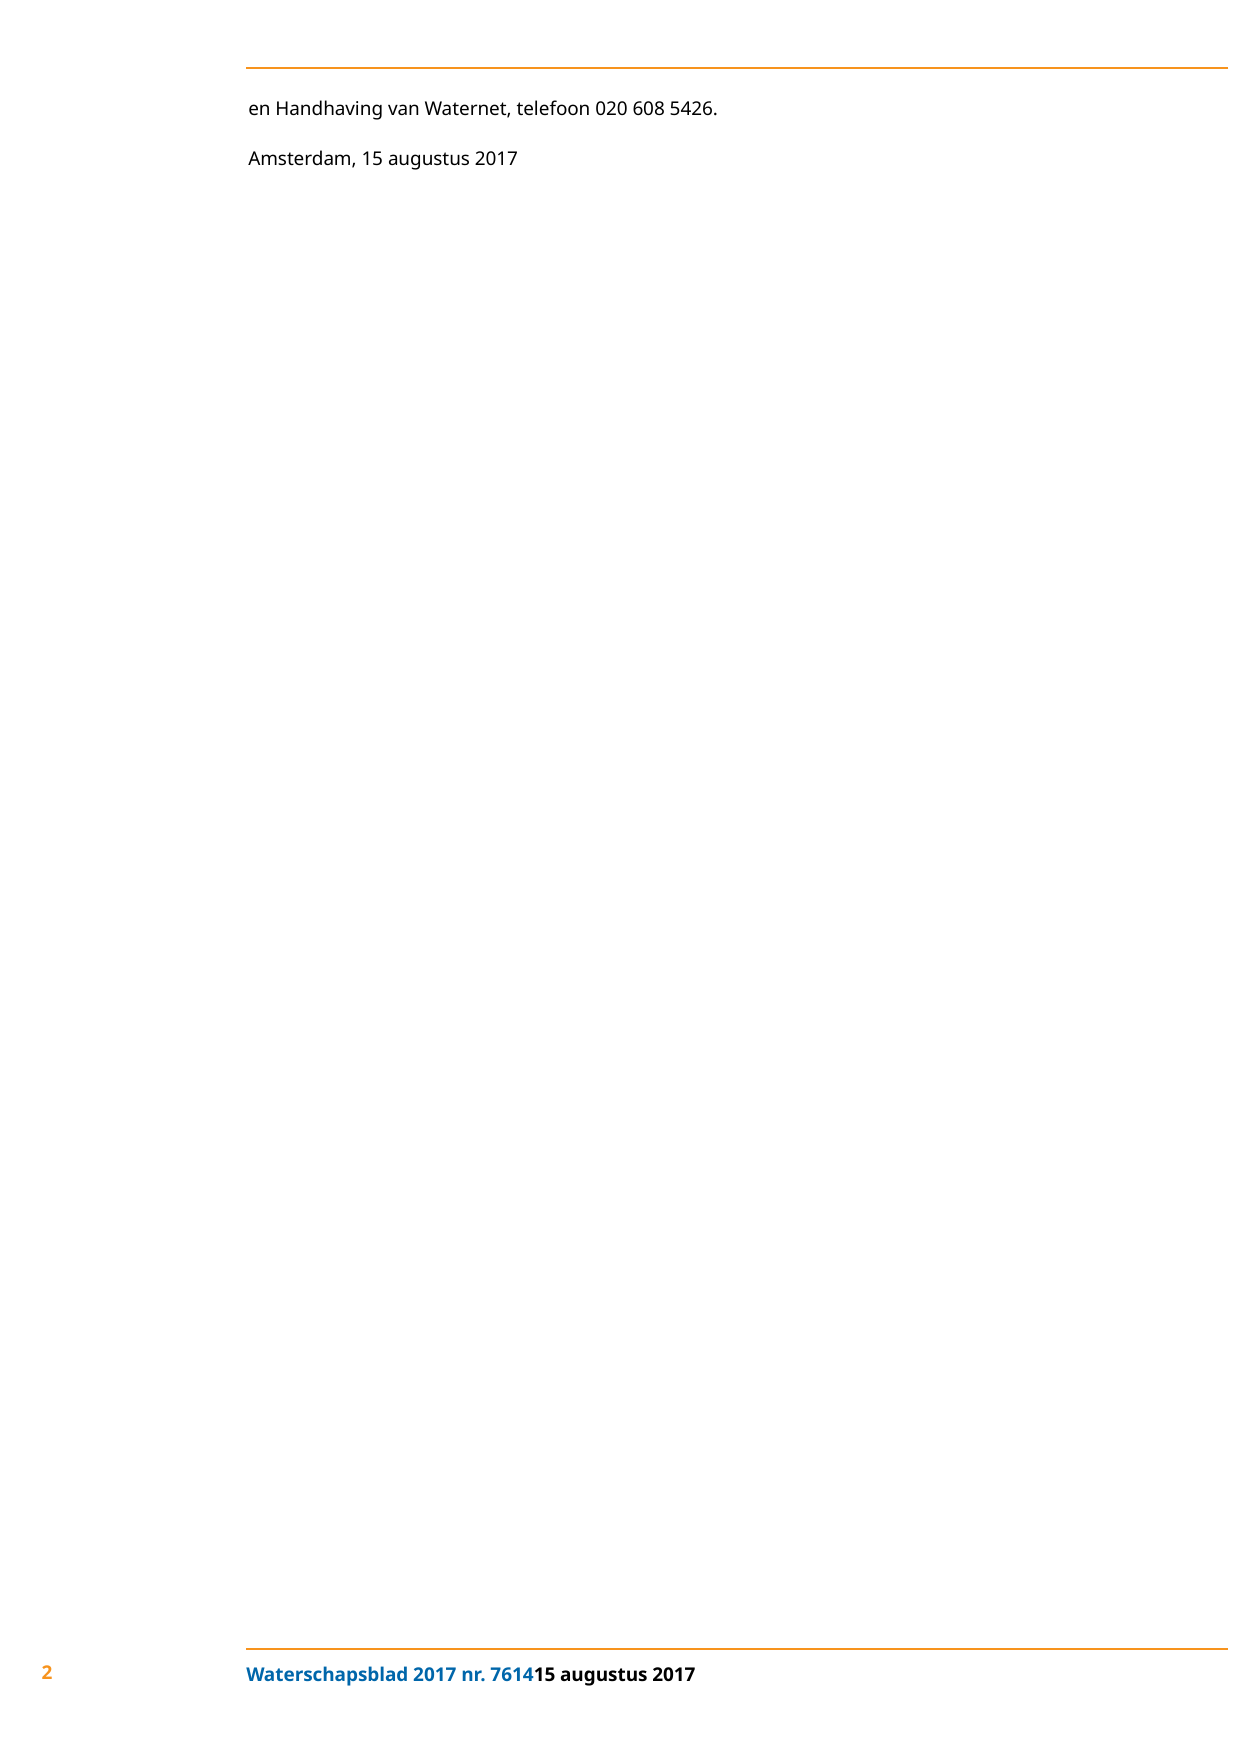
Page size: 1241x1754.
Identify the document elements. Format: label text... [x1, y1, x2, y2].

text en Handhaving van Waternet, telefoon 020 608 5426. [248, 95, 1152, 121]
picture [41, 47, 231, 172]
text Amsterdam, 15 augustus 2017 [248, 145, 1152, 171]
